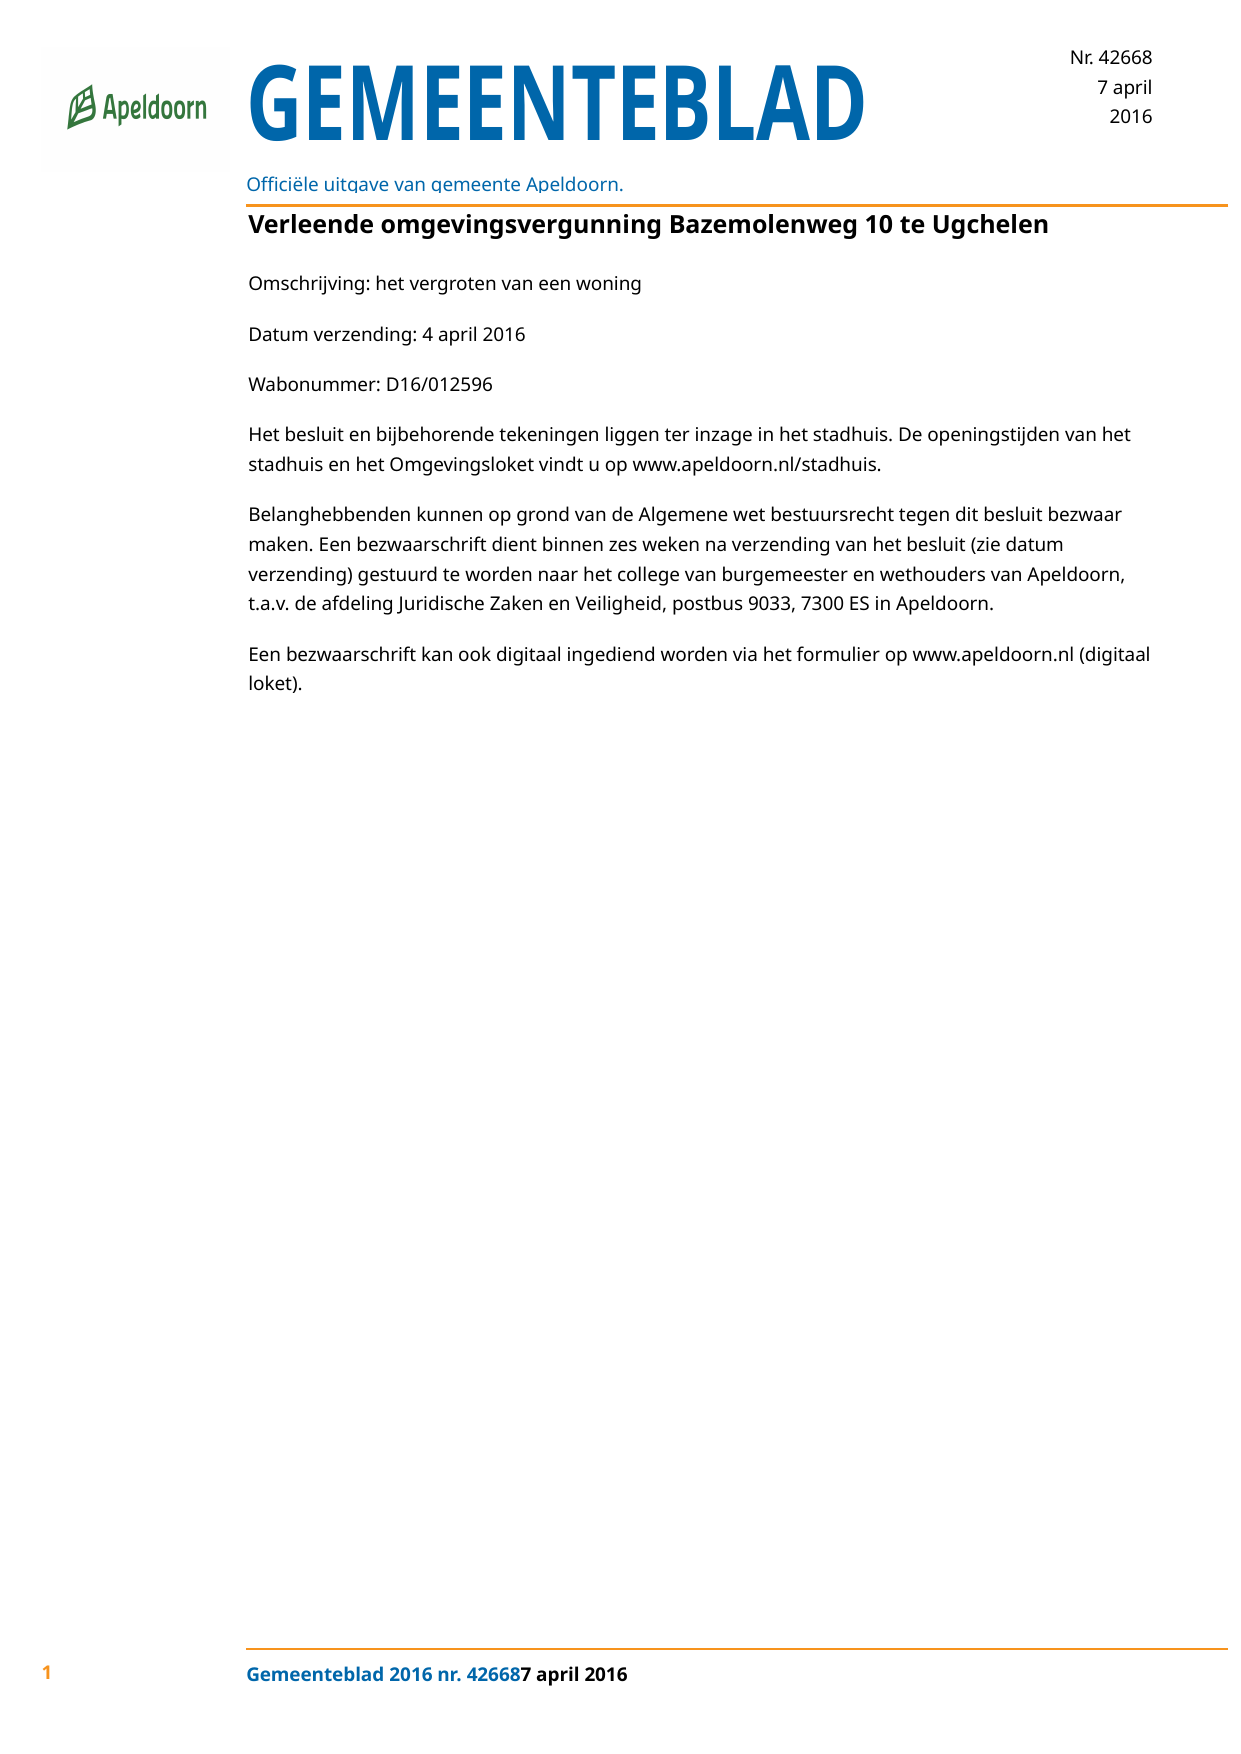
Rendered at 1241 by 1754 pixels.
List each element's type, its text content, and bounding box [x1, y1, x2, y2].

text Omschrijving: het vergroten van een woning [248, 270, 1152, 296]
text Verleende omgevingsvergunning Bazemolenweg 10 te Ugchelen [248, 207, 1152, 241]
text Belanghebbenden kunnen op grond van de Algemene wet bestuursrecht tegen dit besluit bezwaar maken. Een bezwaarschrift dient binnen zes weken na verzending van het besluit (zie datum verzending) gestuurd te worden naar het college van burgemeester en wethouders van Apeldoorn, t.a.v. de afdeling Juridische Zaken en Veiligheid, postbus 9033, 7300 ES in Apeldoorn. [248, 502, 1152, 616]
text Wabonummer: D16/012596 [248, 371, 1152, 397]
text Een bezwaarschrift kan ook digitaal ingediend worden via het formulier op www.apeldoorn.nl (digitaal loket). [248, 641, 1152, 696]
picture [41, 47, 231, 172]
text Het besluit en bijbehorende tekeningen liggen ter inzage in het stadhuis. De openingstijden van het stadhuis en het Omgevingsloket vindt u op www.apeldoorn.nl/stadhuis. [248, 422, 1152, 477]
text Datum verzending: 4 april 2016 [248, 321, 1152, 346]
